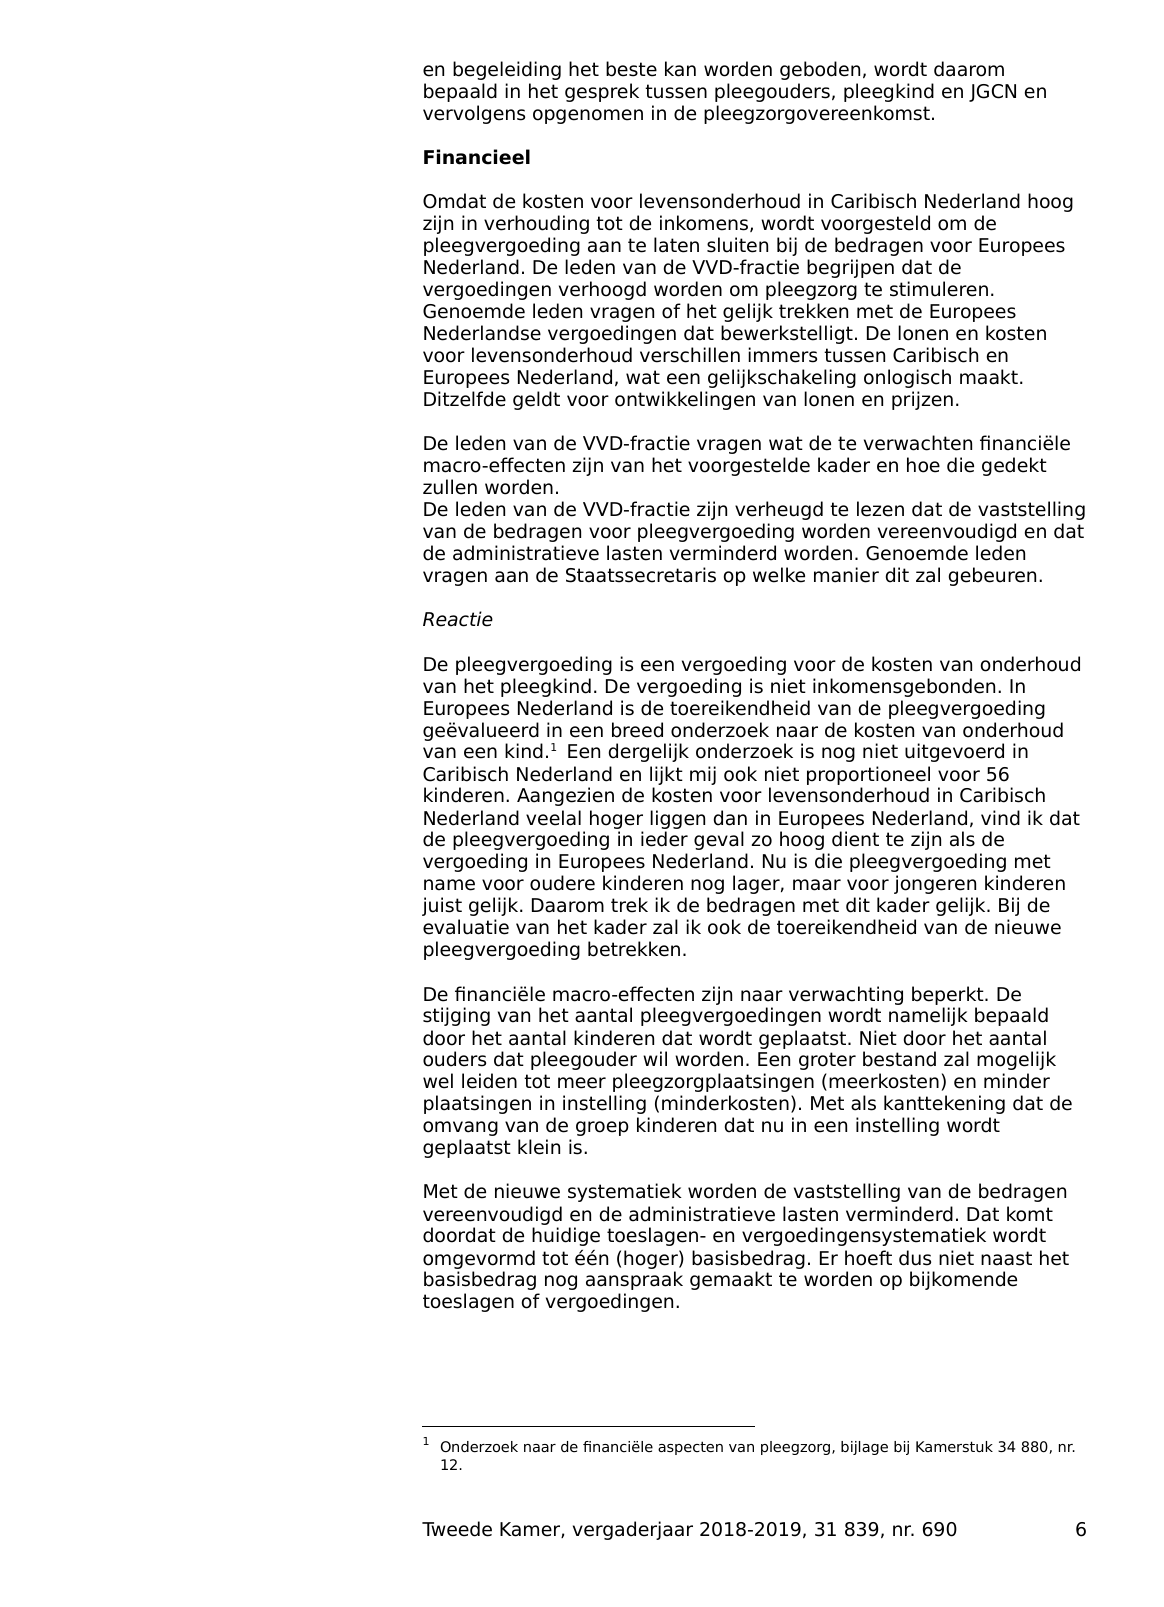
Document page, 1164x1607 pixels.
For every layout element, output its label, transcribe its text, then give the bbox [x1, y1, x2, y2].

text De leden van de VVD-fractie zijn verheugd te lezen dat de vaststelling van de bedragen voor pleegvergoeding worden vereenvoudigd en dat de administratieve lasten verminderd worden. Genoemde leden vragen aan de Staatssecretaris op welke manier dit zal gebeuren. [422, 499, 1087, 587]
text Onderzoek naar de financiële aspecten van pleegzorg, bijlage bij Kamerstuk 34 880, nr. 12. [422, 1435, 1087, 1474]
subtitle Financieel [422, 147, 1087, 169]
text Omdat de kosten voor levensonderhoud in Caribisch Nederland hoog zijn in verhouding tot de inkomens, wordt voorgesteld om de pleegvergoeding aan te laten sluiten bij de bedragen voor Europees Nederland. De leden van de VVD-fractie begrijpen dat de vergoedingen verhoogd worden om pleegzorg te stimuleren. Genoemde leden vragen of het gelijk trekken met de Europees Nederlandse vergoedingen dat bewerkstelligt. De lonen en kosten voor levensonderhoud verschillen immers tussen Caribisch en Europees Nederland, wat een gelijkschakeling onlogisch maakt. Ditzelfde geldt voor ontwikkelingen van lonen en prijzen. [422, 191, 1087, 411]
text De pleegvergoeding is een vergoeding voor de kosten van onderhoud van het pleegkind. De vergoeding is niet inkomensgebonden. In Europees Nederland is de toereikendheid van de pleegvergoeding geëvalueerd in een breed onderzoek naar de kosten van onderhoud van een kind. Een dergelijk onderzoek is nog niet uitgevoerd in Caribisch Nederland en lijkt mij ook niet proportioneel voor 56 kinderen. Aangezien de kosten voor levensonderhoud in Caribisch Nederland veelal hoger liggen dan in Europees Nederland, vind ik dat de pleegvergoeding in ieder geval zo hoog dient te zijn als de vergoeding in Europees Nederland. Nu is die pleegvergoeding met name voor oudere kinderen nog lager, maar voor jongeren kinderen juist gelijk. Daarom trek ik de bedragen met dit kader gelijk. Bij de evaluatie van het kader zal ik ook de toereikendheid van de nieuwe pleegvergoeding betrekken. [422, 653, 1087, 961]
text De leden van de VVD-fractie vragen wat de te verwachten financiële macro-effecten zijn van het voorgestelde kader en hoe die gedekt zullen worden. [422, 433, 1087, 499]
text Met de nieuwe systematiek worden de vaststelling van de bedragen vereenvoudigd en de administratieve lasten verminderd. Dat komt doordat de huidige toeslagen- en vergoedingensystematiek wordt omgevormd tot één (hoger) basisbedrag. Er hoeft dus niet naast het basisbedrag nog aanspraak gemaakt te worden op bijkomende toeslagen of vergoedingen. [422, 1181, 1087, 1313]
subtitle Reactie [422, 609, 1087, 631]
text De financiële macro-effecten zijn naar verwachting beperkt. De stijging van het aantal pleegvergoedingen wordt namelijk bepaald door het aantal kinderen dat wordt geplaatst. Niet door het aantal ouders dat pleegouder wil worden. Een groter bestand zal mogelijk wel leiden tot meer pleegzorgplaatsingen (meerkosten) en minder plaatsingen in instelling (minderkosten). Met als kanttekening dat de omvang van de groep kinderen dat nu in een instelling wordt geplaatst klein is. [422, 983, 1087, 1159]
text en begeleiding het beste kan worden geboden, wordt daarom bepaald in het gesprek tussen pleegouders, pleegkind en JGCN en vervolgens opgenomen in de pleegzorgovereenkomst. [422, 59, 1087, 125]
